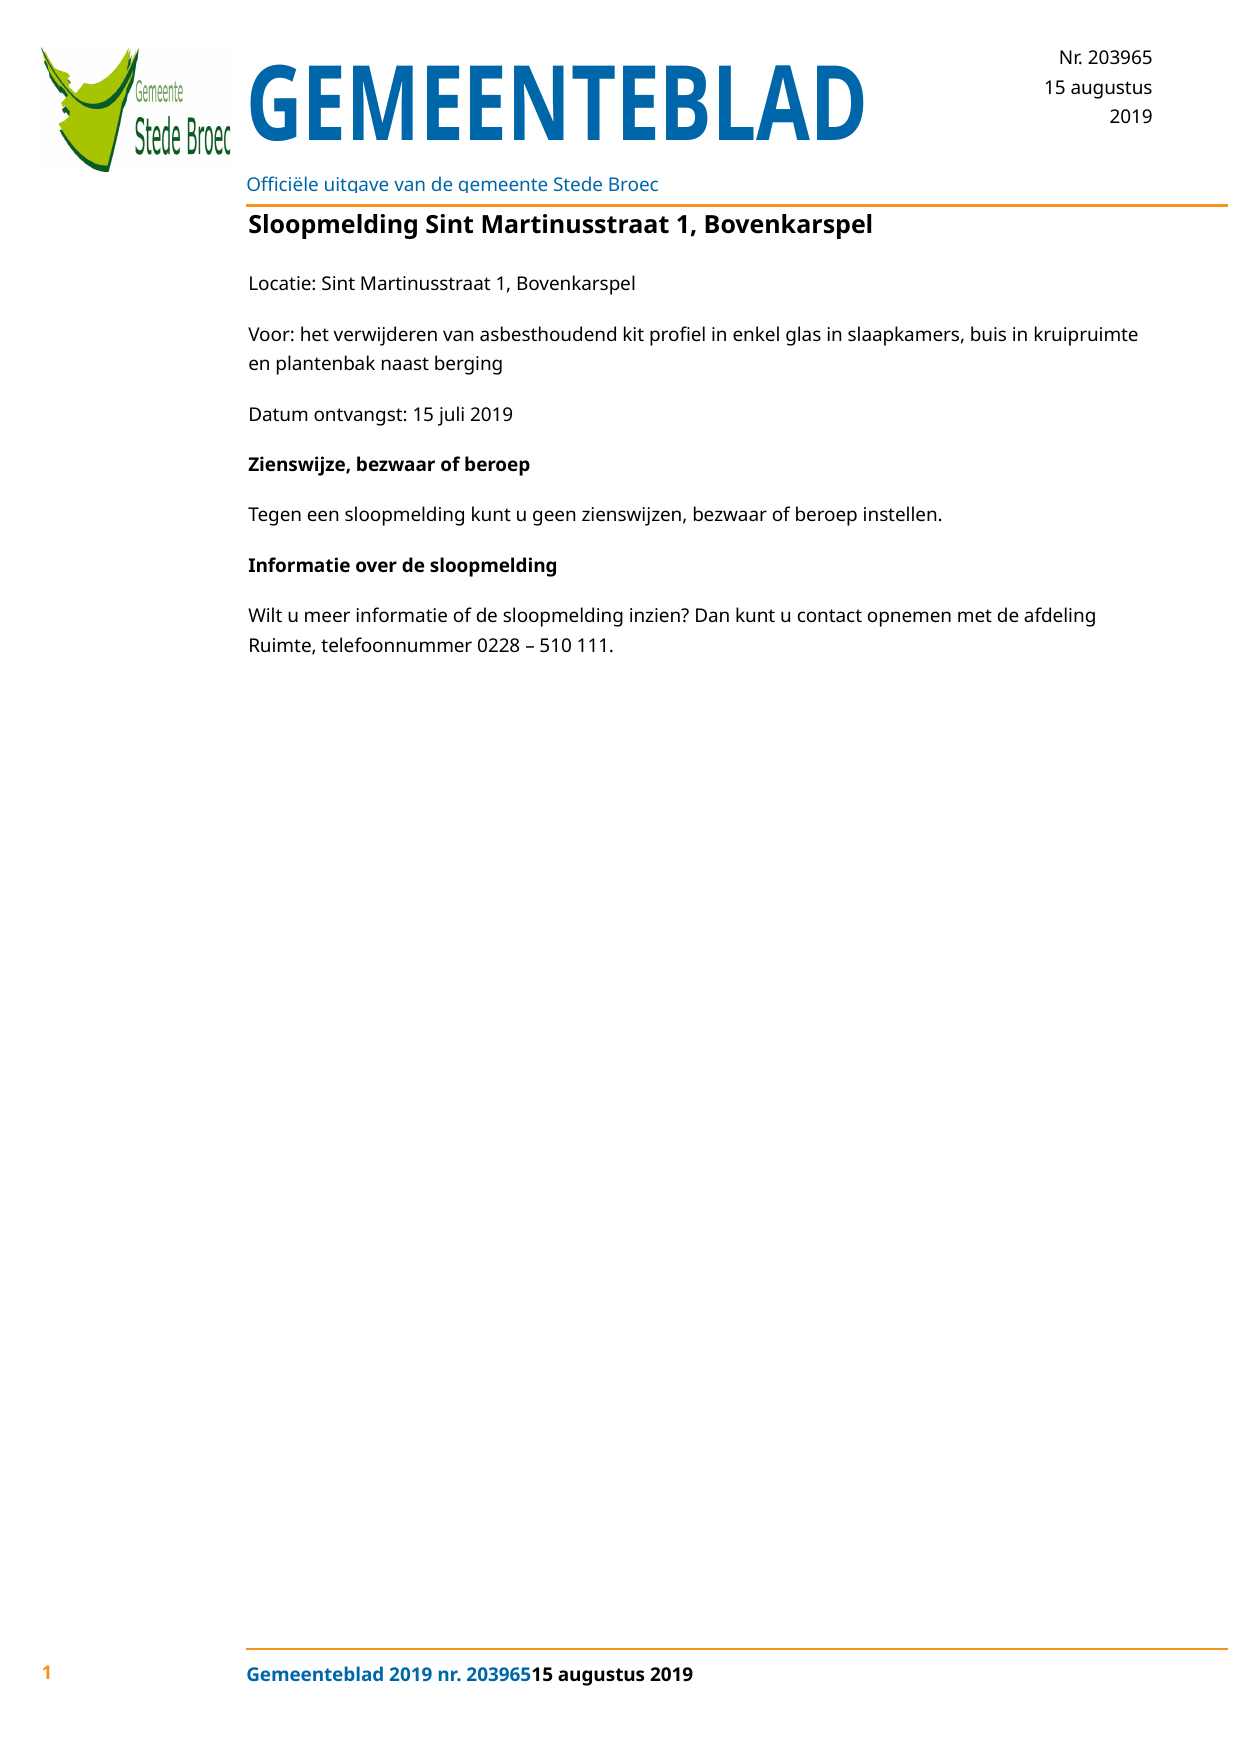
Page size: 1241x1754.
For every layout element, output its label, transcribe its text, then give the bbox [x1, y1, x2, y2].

text Datum ontvangst: 15 juli 2019 [248, 401, 1152, 426]
text Locatie: Sint Martinusstraat 1, Bovenkarspel [248, 270, 1152, 296]
text Informatie over de sloopmelding [248, 552, 1152, 578]
text Sloopmelding Sint Martinusstraat 1, Bovenkarspel [248, 207, 1152, 241]
text Voor: het verwijderen van asbesthoudend kit profiel in enkel glas in slaapkamers, buis in kruipruimte en plantenbak naast berging [248, 321, 1152, 376]
text Tegen een sloopmelding kunt u geen zienswijzen, bezwaar of beroep instellen. [248, 502, 1152, 527]
text Wilt u meer informatie of de sloopmelding inzien? Dan kunt u contact opnemen met de afdeling Ruimte, telefoonnummer 0228 – 510 111. [248, 602, 1152, 658]
text Zienswijze, bezwaar of beroep [248, 451, 1152, 477]
picture [41, 47, 231, 172]
